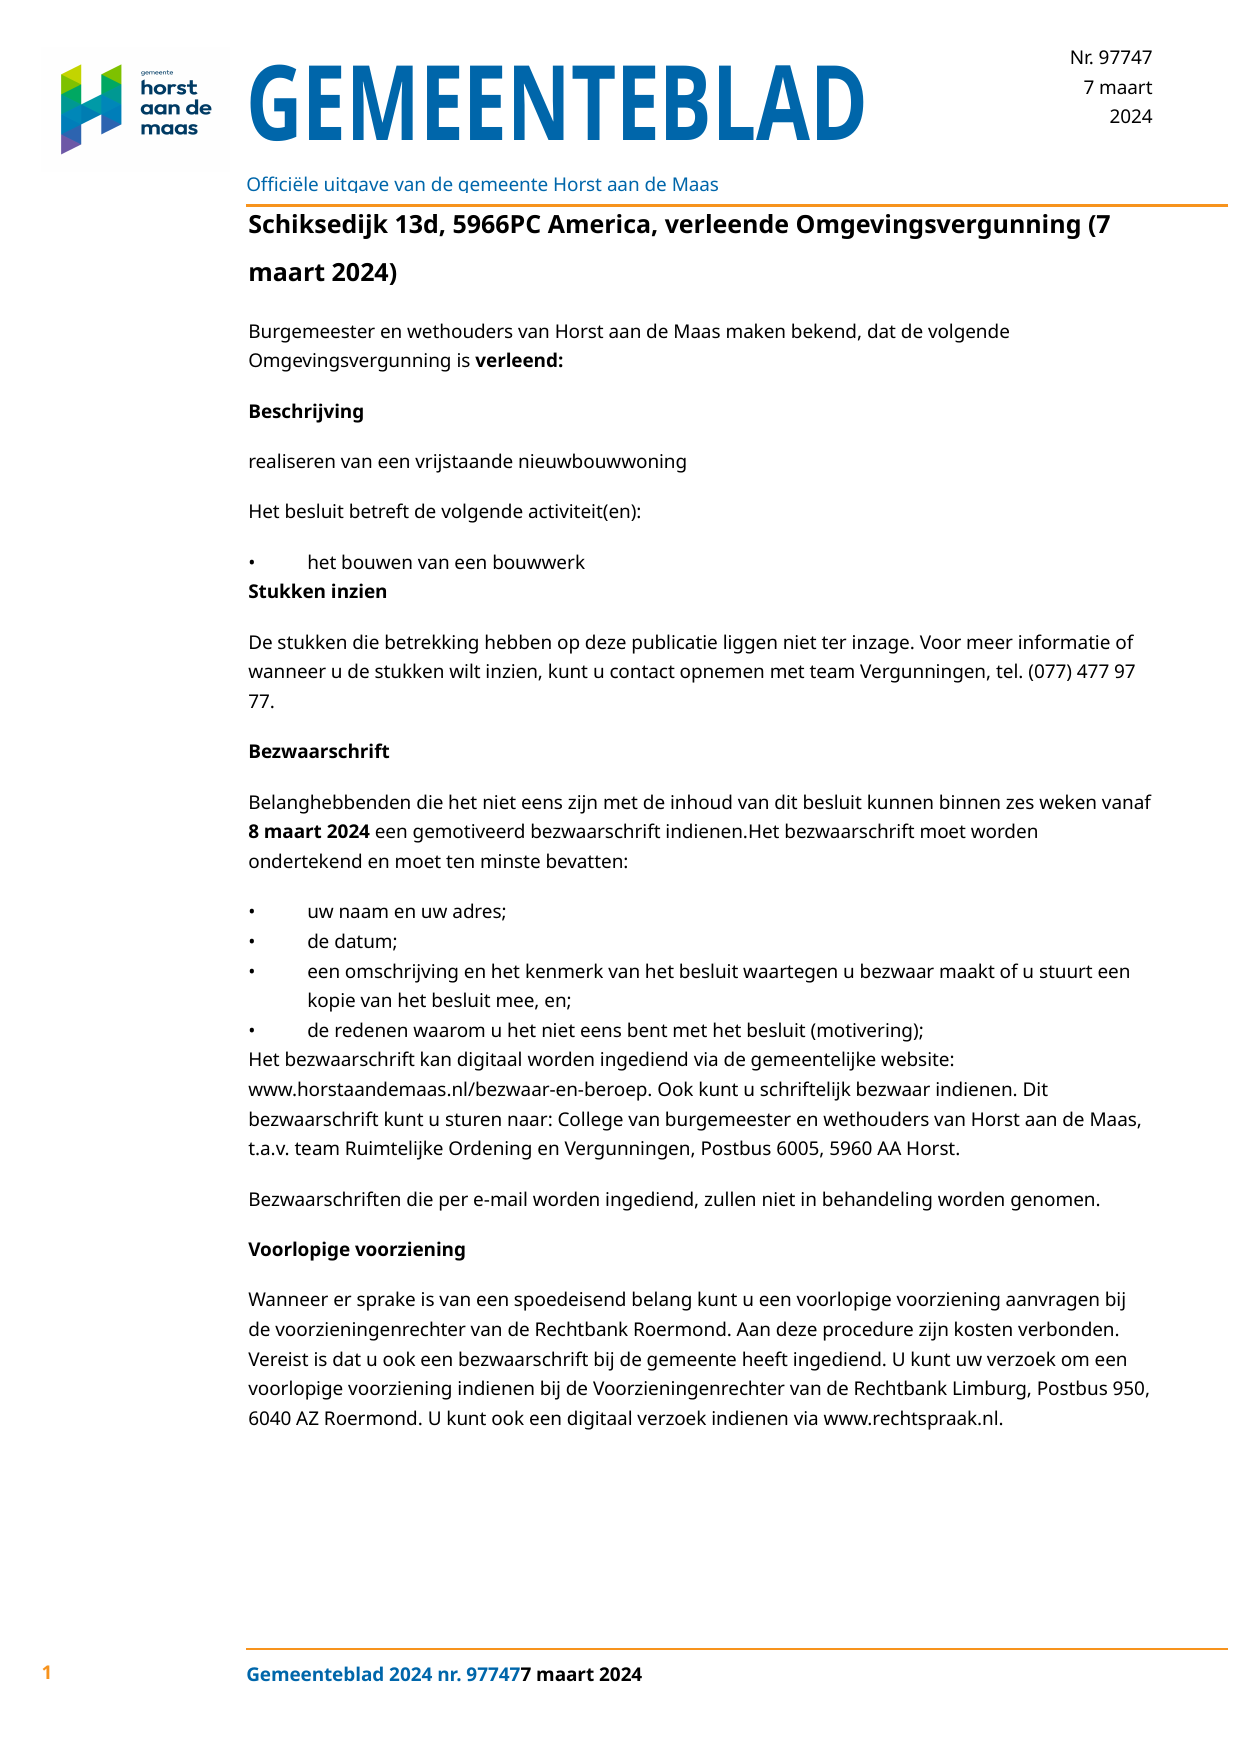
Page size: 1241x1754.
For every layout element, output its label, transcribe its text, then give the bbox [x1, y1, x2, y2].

list de redenen waarom u het niet eens bent met het besluit (motivering); [248, 1017, 1152, 1043]
text Burgemeester en wethouders van Horst aan de Maas maken bekend, dat de volgende Omgevingsvergunning is verleend: [248, 318, 1152, 373]
list een omschrijving en het kenmerk van het besluit waartegen u bezwaar maakt of u stuurt een kopie van het besluit mee, en; [248, 958, 1152, 1013]
list de datum; [248, 928, 1152, 954]
text Het bezwaarschrift kan digitaal worden ingediend via de gemeentelijke website: www.horstaandemaas.nl/bezwaar-en-beroep. Ook kunt u schriftelijk bezwaar indienen. Dit bezwaarschrift kunt u sturen naar: College van burgemeester en wethouders van Horst aan de Maas, t.a.v. team Ruimtelijke Ordening en Vergunningen, Postbus 6005, 5960 AA Horst. [248, 1047, 1152, 1161]
list uw naam en uw adres; [248, 899, 1152, 924]
text Wanneer er sprake is van een spoedeisend belang kunt u een voorlopige voorziening aanvragen bij de voorzieningenrechter van de Rechtbank Roermond. Aan deze procedure zijn kosten verbonden. Vereist is dat u ook een bezwaarschrift bij de gemeente heeft ingediend. U kunt uw verzoek om een voorlopige voorziening indienen bij de Voorzieningenrechter van de Rechtbank Limburg, Postbus 950, 6040 AZ Roermond. U kunt ook een digitaal verzoek indienen via www.rechtspraak.nl. [248, 1287, 1152, 1431]
text Het besluit betreft de volgende activiteit(en): [248, 499, 1152, 524]
text Beschrijving [248, 398, 1152, 424]
text realiseren van een vrijstaande nieuwbouwwoning [248, 448, 1152, 474]
text Bezwaarschriften die per e-mail worden ingediend, zullen niet in behandeling worden genomen. [248, 1186, 1152, 1212]
text Belanghebbenden die het niet eens zijn met de inhoud van dit besluit kunnen binnen zes weken vanaf 8 maart 2024 een gemotiveerd bezwaarschrift indienen.Het bezwaarschrift moet worden ondertekend en moet ten minste bevatten: [248, 789, 1152, 874]
text Schiksedijk 13d, 5966PC America, verleende Omgevingsvergunning (7 maart 2024) [248, 207, 1152, 288]
text Bezwaarschrift [248, 739, 1152, 764]
text Voorlopige voorziening [248, 1236, 1152, 1262]
text Stukken inzien [248, 579, 1152, 604]
picture [41, 47, 231, 172]
list het bouwen van een bouwwerk [248, 549, 1152, 575]
text De stukken die betrekking hebben op deze publicatie liggen niet ter inzage. Voor meer informatie of wanneer u de stukken wilt inzien, kunt u contact opnemen met team Vergunningen, tel. (077) 477 97 77. [248, 629, 1152, 714]
